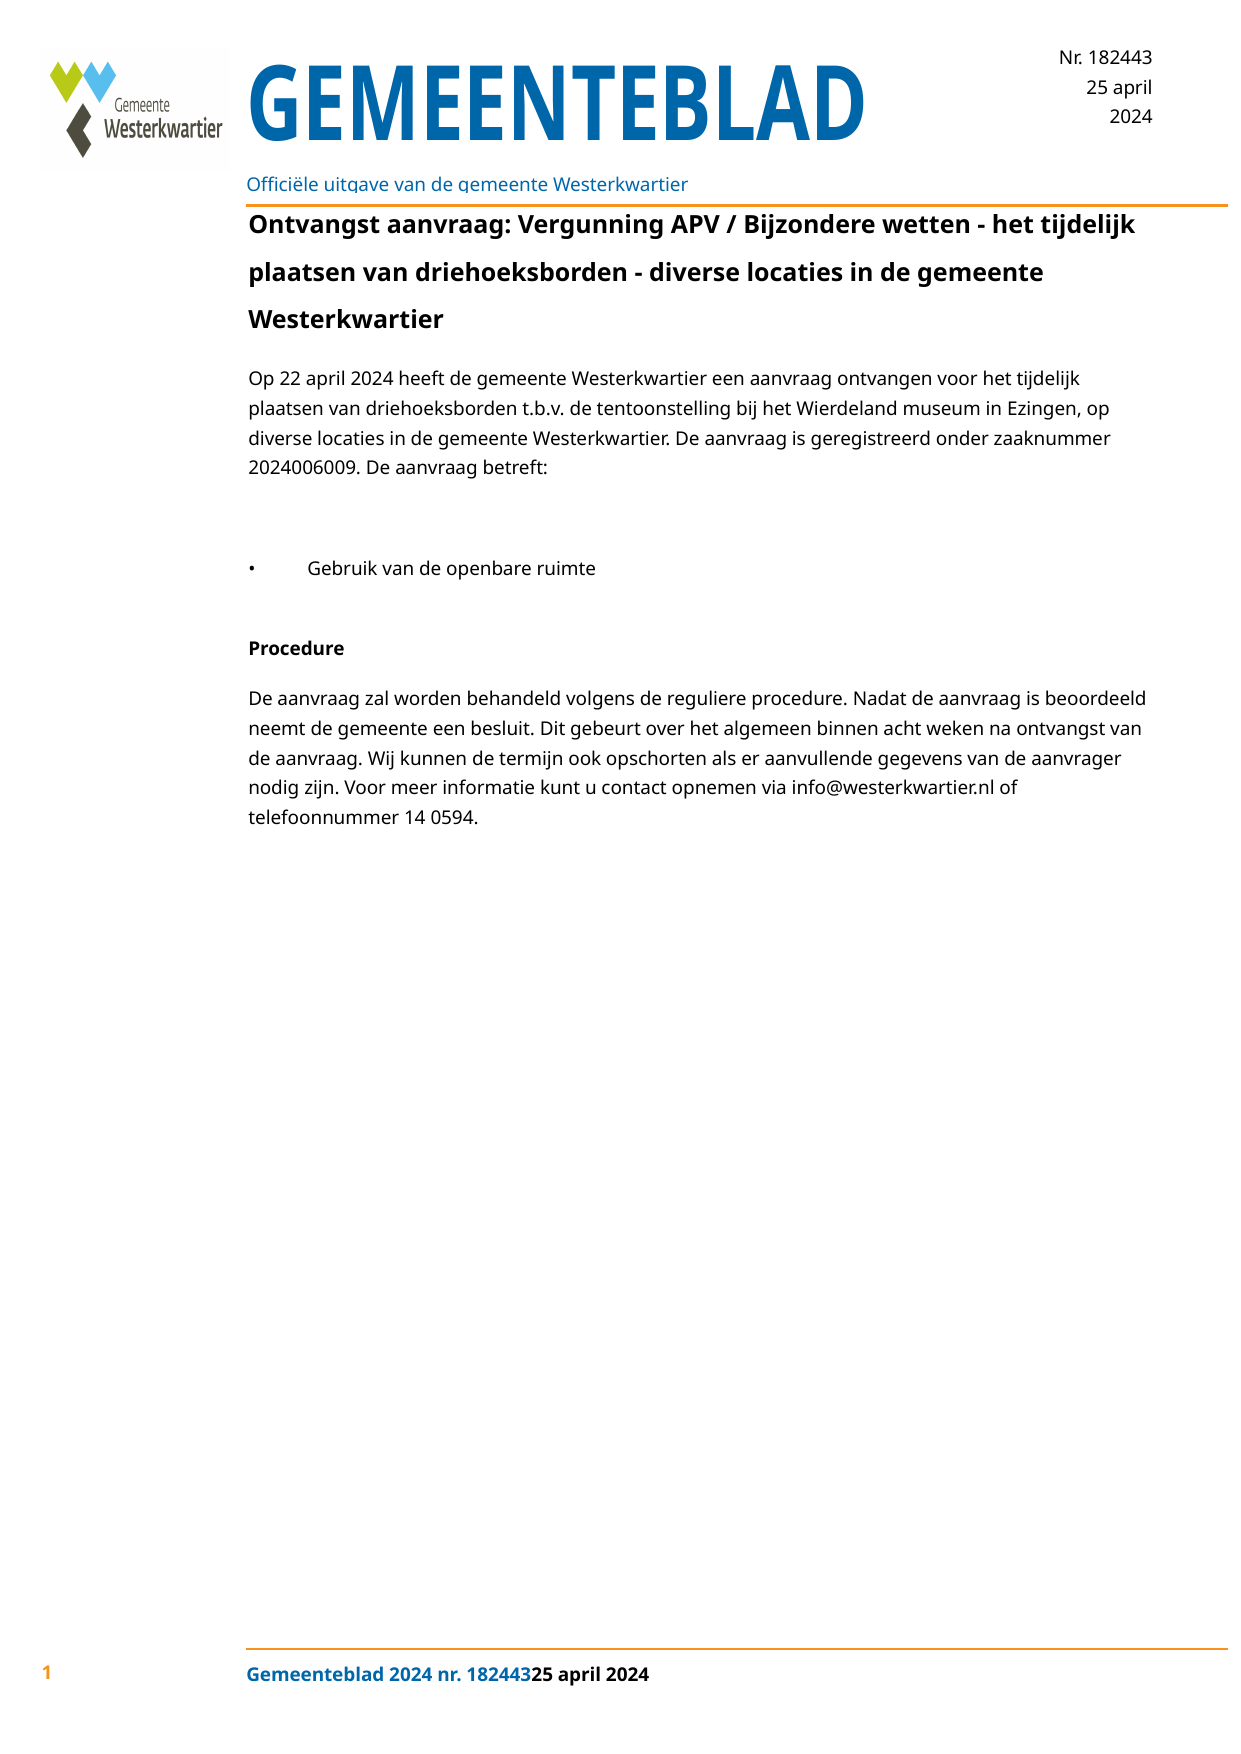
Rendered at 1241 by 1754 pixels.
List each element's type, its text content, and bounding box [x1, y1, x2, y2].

text Op 22 april 2024 heeft de gemeente Westerkwartier een aanvraag ontvangen voor het tijdelijk plaatsen van driehoeksborden t.b.v. de tentoonstelling bij het Wierdeland museum in Ezingen, op diverse locaties in de gemeente Westerkwartier. De aanvraag is geregistreerd onder zaaknummer 2024006009. De aanvraag betreft: [248, 366, 1152, 480]
text Procedure [248, 635, 1152, 661]
list Gebruik van de openbare ruimte [248, 555, 1152, 581]
picture [41, 47, 231, 172]
text Ontvangst aanvraag: Vergunning APV / Bijzondere wetten - het tijdelijk plaatsen van driehoeksborden - diverse locaties in de gemeente Westerkwartier [248, 207, 1152, 336]
text De aanvraag zal worden behandeld volgens de reguliere procedure. Nadat de aanvraag is beoordeeld neemt de gemeente een besluit. Dit gebeurt over het algemeen binnen acht weken na ontvangst van de aanvraag. Wij kunnen de termijn ook opschorten als er aanvullende gegevens van de aanvrager nodig zijn. Voor meer informatie kunt u contact opnemen via info@westerkwartier.nl of telefoonnummer 14 0594. [248, 686, 1152, 829]
